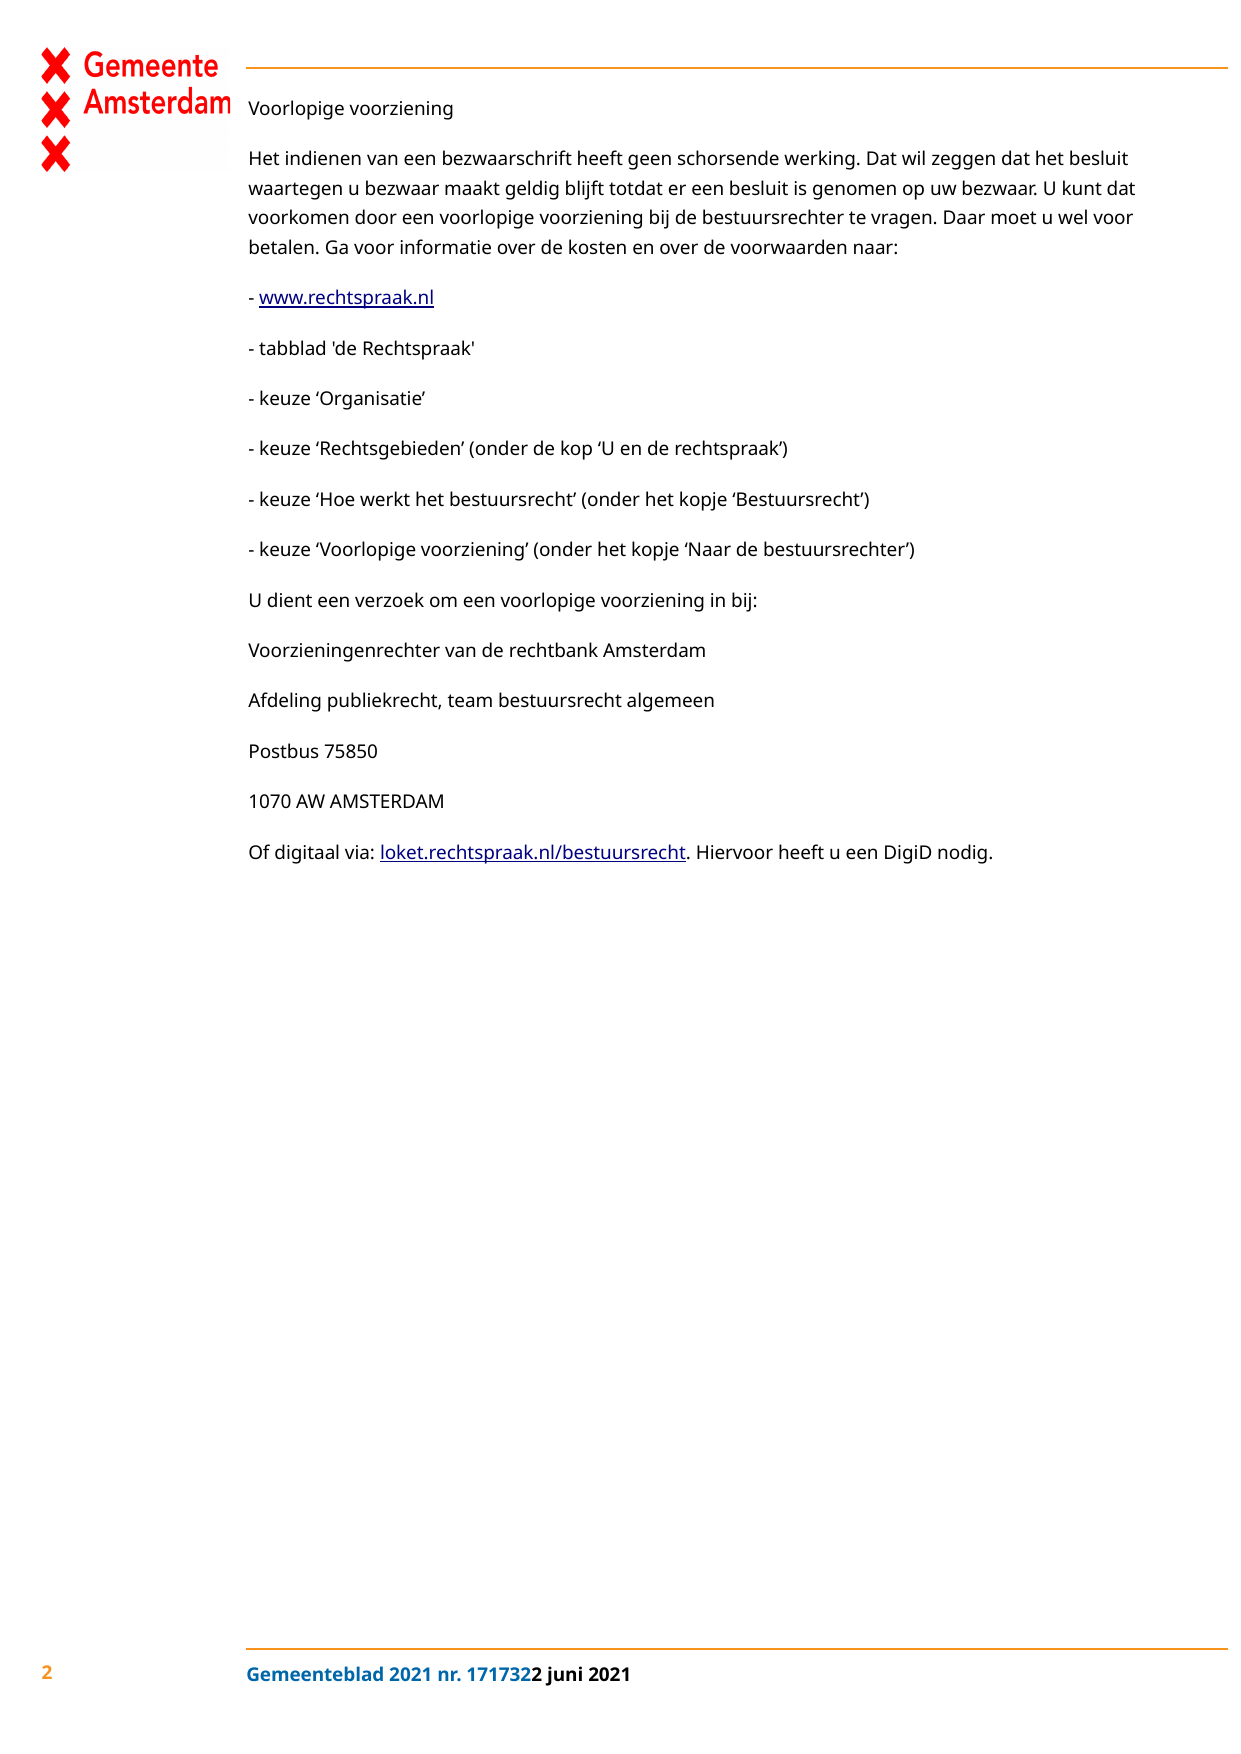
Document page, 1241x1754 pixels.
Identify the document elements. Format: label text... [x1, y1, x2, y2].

text - tabblad 'de Rechtspraak' [248, 335, 1152, 361]
text - keuze ‘Voorlopige voorziening’ (onder het kopje ‘Naar de bestuursrechter’) [248, 536, 1152, 562]
text Postbus 75850 [248, 738, 1152, 764]
text - keuze ‘Rechtsgebieden’ (onder de kop ‘U en de rechtspraak’) [248, 436, 1152, 461]
text Voorlopige voorziening [248, 95, 1152, 121]
text U dient een verzoek om een voorlopige voorziening in bij: [248, 587, 1152, 613]
text - keuze ‘Organisatie’ [248, 385, 1152, 411]
text 1070 AW AMSTERDAM [248, 788, 1152, 814]
text Het indienen van een bezwaarschrift heeft geen schorsende werking. Dat wil zeggen dat het besluit waartegen u bezwaar maakt geldig blijft totdat er een besluit is genomen op uw bezwaar. U kunt dat voorkomen door een voorlopige voorziening bij de bestuursrechter te vragen. Daar moet u wel voor betalen. Ga voor informatie over de kosten en over de voorwaarden naar: [248, 145, 1152, 260]
text Afdeling publiekrecht, team bestuursrecht algemeen [248, 688, 1152, 713]
picture [41, 47, 231, 172]
text Voorzieningenrechter van de rechtbank Amsterdam [248, 637, 1152, 663]
text Of digitaal via: loket.rechtspraak.nl/bestuursrecht. Hiervoor heeft u een DigiD nodig. [248, 839, 1152, 865]
text - keuze ‘Hoe werkt het bestuursrecht’ (onder het kopje ‘Bestuursrecht’) [248, 486, 1152, 512]
text - www.rechtspraak.nl [248, 284, 1152, 310]
